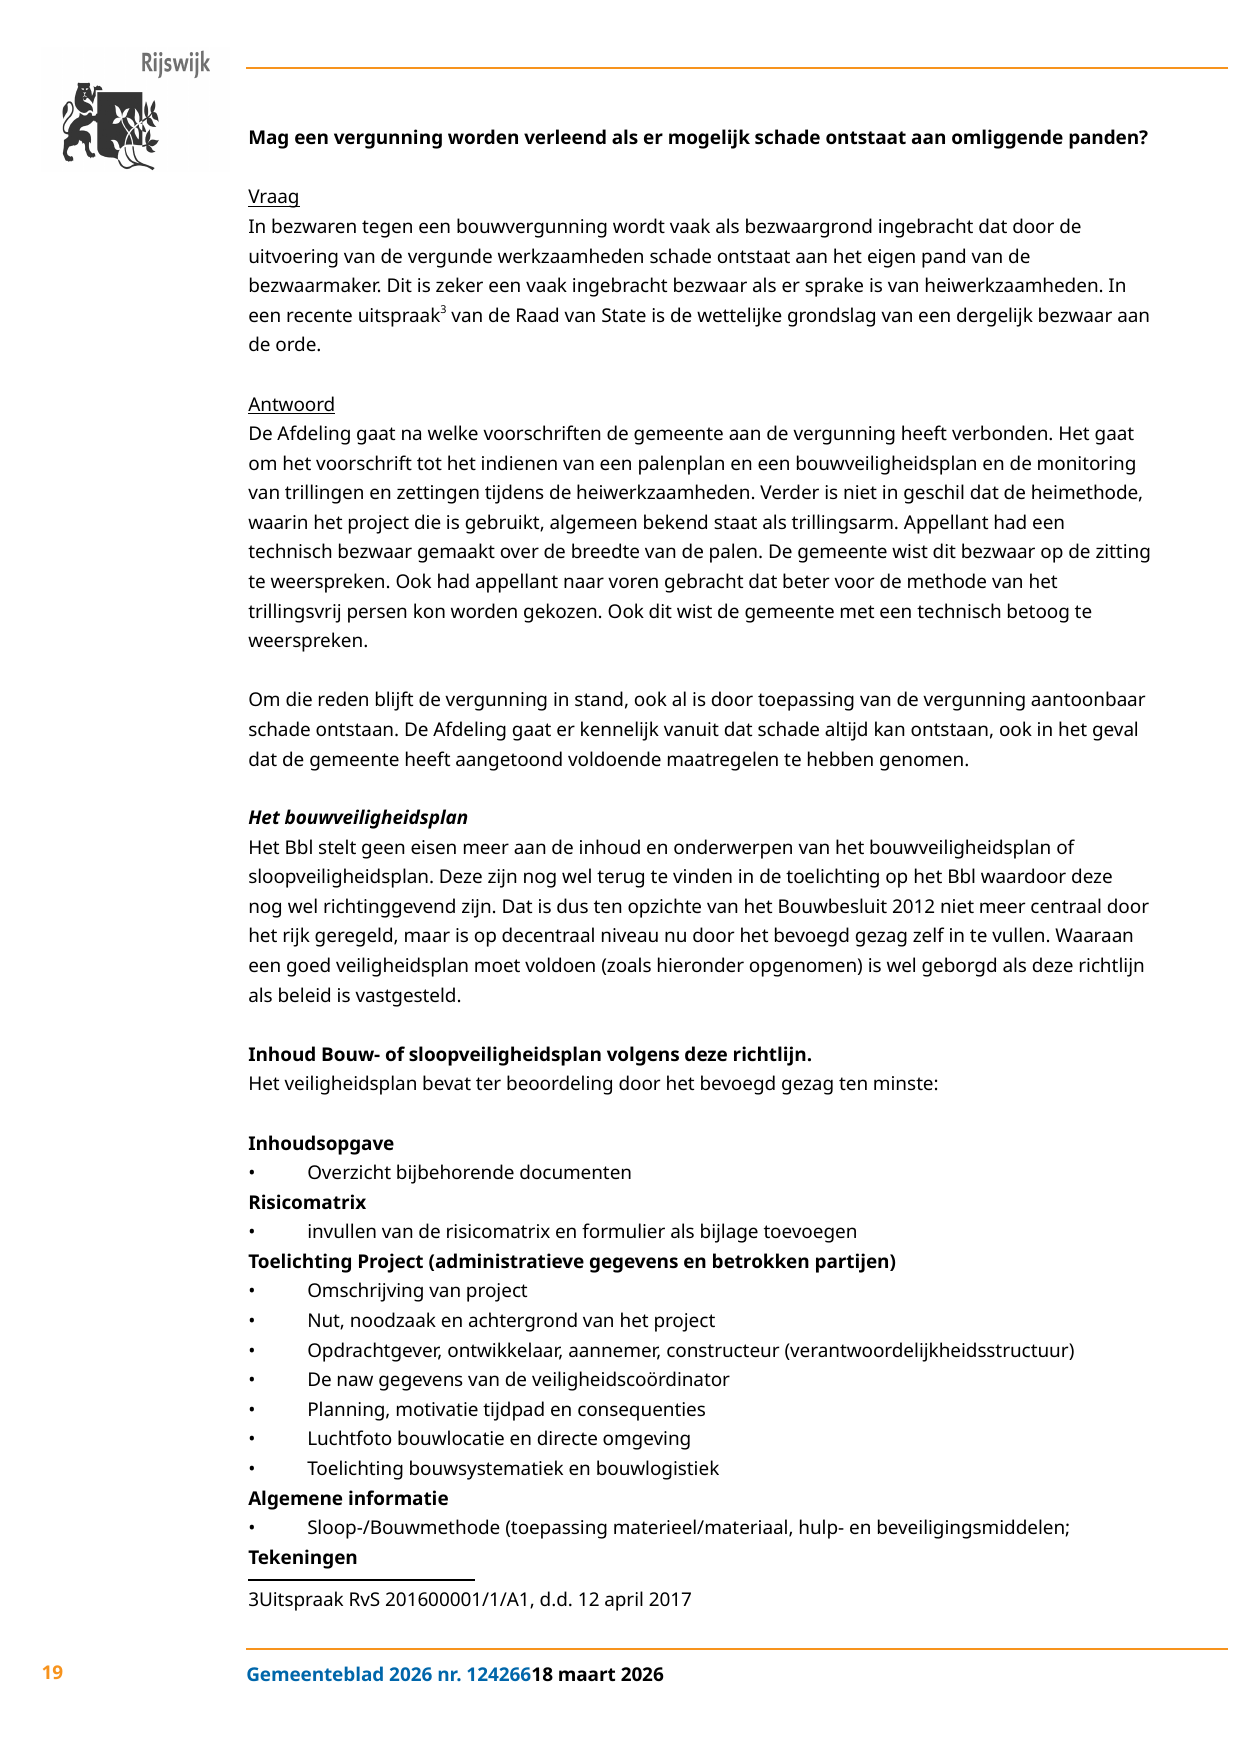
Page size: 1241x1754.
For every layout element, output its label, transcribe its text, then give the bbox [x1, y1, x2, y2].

text Inhoudsopgave [248, 1130, 1152, 1155]
list Overzicht bijbehorende documenten [248, 1159, 1152, 1185]
text Toelichting Project (administratieve gegevens en betrokken partijen) [248, 1248, 1152, 1274]
text Het Bbl stelt geen eisen meer aan de inhoud en onderwerpen van het bouwveiligheidsplan of sloopveiligheidsplan. Deze zijn nog wel terug te vinden in de toelichting op het Bbl waardoor deze nog wel richtinggevend zijn. Dat is dus ten opzichte van het Bouwbesluit 2012 niet meer centraal door het rijk geregeld, maar is op decentraal niveau nu door het bevoegd gezag zelf in te vullen. Waaraan een goed veiligheidsplan moet voldoen (zoals hieronder opgenomen) is wel geborgd als deze richtlijn als beleid is vastgesteld. [248, 834, 1152, 1007]
list Opdrachtgever, ontwikkelaar, aannemer, constructeur (verantwoordelijkheidsstructuur) [248, 1337, 1152, 1362]
list De naw gegevens van de veiligheidscoördinator [248, 1366, 1152, 1392]
picture [41, 47, 231, 172]
list Toelichting bouwsystematiek en bouwlogistiek [248, 1455, 1152, 1481]
text Tekeningen [248, 1544, 1152, 1569]
text Risicomatrix [248, 1189, 1152, 1214]
text Inhoud Bouw‐ of sloopveiligheidsplan volgens deze richtlijn. [248, 1041, 1152, 1067]
list invullen van de risicomatrix en formulier als bijlage toevoegen [248, 1218, 1152, 1244]
text Het veiligheidsplan bevat ter beoordeling door het bevoegd gezag ten minste: [248, 1071, 1152, 1096]
list Planning, motivatie tijdpad en consequenties [248, 1396, 1152, 1422]
list Omschrijving van project [248, 1278, 1152, 1303]
table_header Mag een vergunning worden verleend als er mogelijk schade ontstaat aan omliggende panden? Vraag In bezwaren tegen een bouwvergunning wordt vaak als bezwaargrond ingebracht dat door de uitvoering van de vergunde werkzaamheden schade ontstaat aan het eigen pand van de bezwaarmaker. Dit is zeker een vaak ingebracht bezwaar als er sprake is van heiwerkzaamheden. In een recente uitspraak van de Raad van State is de wettelijke grondslag van een dergelijk bezwaar aan de orde. Antwoord De Afdeling gaat na welke voorschriften de gemeente aan de vergunning heeft verbonden. Het gaat om het voorschrift tot het indienen van een palenplan en een bouwveiligheidsplan en de monitoring van trillingen en zettingen tijdens de heiwerkzaamheden. Verder is niet in geschil dat de heimethode, waarin het project die is gebruikt, algemeen bekend staat als trillingsarm. Appellant had een technisch bezwaar gemaakt over de breedte van de palen. De gemeente wist dit bezwaar op de zitting te weerspreken. Ook had appellant naar voren gebracht dat beter voor de methode van het trillingsvrij persen kon worden gekozen. Ook dit wist de gemeente met een technisch betoog te weerspreken. Om die reden blijft de vergunning in stand, ook al is door toepassing van de vergunning aantoonbaar schade ontstaan. De Afdeling gaat er kennelijk vanuit dat schade altijd kan ontstaan, ook in het geval dat de gemeente heeft aangetoond voldoende maatregelen te hebben genomen. [248, 125, 1152, 771]
list Nut, noodzaak en achtergrond van het project [248, 1307, 1152, 1333]
list Sloop‐/Bouwmethode (toepassing materieel/materiaal, hulp‐ en beveiligingsmiddelen; [248, 1514, 1152, 1540]
list Luchtfoto bouwlocatie en directe omgeving [248, 1426, 1152, 1451]
text Algemene informatie [248, 1485, 1152, 1510]
text Het bouwveiligheidsplan [248, 804, 1152, 830]
